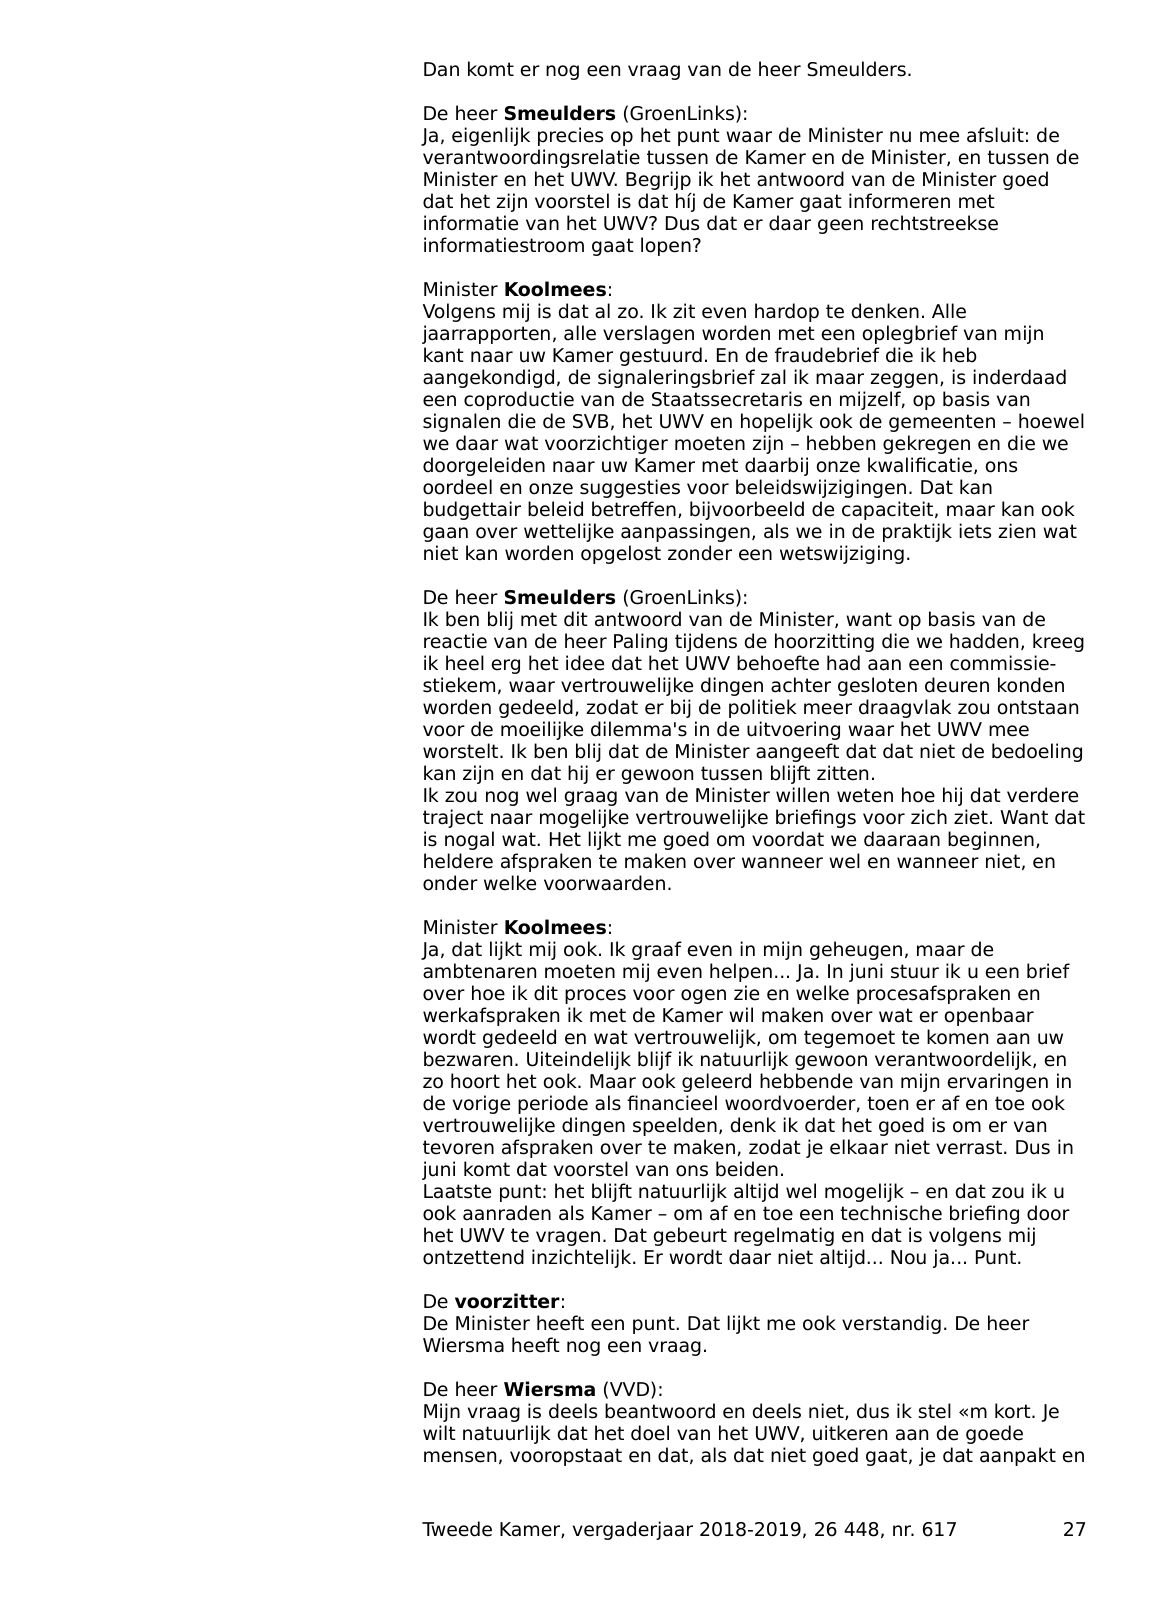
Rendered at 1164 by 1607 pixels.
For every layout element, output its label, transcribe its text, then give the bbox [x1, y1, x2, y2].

text Ja, dat lijkt mij ook. Ik graaf even in mijn geheugen, maar de ambtenaren moeten mij even helpen... Ja. In juni stuur ik u een brief over hoe ik dit proces voor ogen zie en welke procesafspraken en werkafspraken ik met de Kamer wil maken over wat er openbaar wordt gedeeld en wat vertrouwelijk, om tegemoet te komen aan uw bezwaren. Uiteindelijk blijf ik natuurlijk gewoon verantwoordelijk, en zo hoort het ook. Maar ook geleerd hebbende van mijn ervaringen in de vorige periode als financieel woordvoerder, toen er af en toe ook vertrouwelijke dingen speelden, denk ik dat het goed is om er van tevoren afspraken over te maken, zodat je elkaar niet verrast. Dus in juni komt dat voorstel van ons beiden. [422, 939, 1087, 1181]
text Ja, eigenlijk precies op het punt waar de Minister nu mee afsluit: de verantwoordingsrelatie tussen de Kamer en de Minister, en tussen de Minister en het UWV. Begrijp ik het antwoord van de Minister goed dat het zijn voorstel is dat híj de Kamer gaat informeren met informatie van het UWV? Dus dat er daar geen rechtstreekse informatiestroom gaat lopen? [422, 125, 1087, 257]
text Ik zou nog wel graag van de Minister willen weten hoe hij dat verdere traject naar mogelijke vertrouwelijke briefings voor zich ziet. Want dat is nogal wat. Het lijkt me goed om voordat we daaraan beginnen, heldere afspraken te maken over wanneer wel en wanneer niet, en onder welke voorwaarden. [422, 785, 1087, 895]
text Laatste punt: het blijft natuurlijk altijd wel mogelijk – en dat zou ik u ook aanraden als Kamer – om af en toe een technische briefing door het UWV te vragen. Dat gebeurt regelmatig en dat is volgens mij ontzettend inzichtelijk. Er wordt daar niet altijd... Nou ja... Punt. [422, 1181, 1087, 1269]
text Mijn vraag is deels beantwoord en deels niet, dus ik stel «m kort. Je wilt natuurlijk dat het doel van het UWV, uitkeren aan de goede mensen, vooropstaat en dat, als dat niet goed gaat, je dat aanpakt en [422, 1401, 1087, 1467]
text Minister Koolmees: [422, 917, 1087, 939]
text De heer Wiersma (VVD): [422, 1379, 1087, 1401]
text De heer Smeulders (GroenLinks): [422, 587, 1087, 609]
text Volgens mij is dat al zo. Ik zit even hardop te denken. Alle jaarrapporten, alle verslagen worden met een oplegbrief van mijn kant naar uw Kamer gestuurd. En de fraudebrief die ik heb aangekondigd, de signaleringsbrief zal ik maar zeggen, is inderdaad een coproductie van de Staatssecretaris en mijzelf, op basis van signalen die de SVB, het UWV en hopelijk ook de gemeenten – hoewel we daar wat voorzichtiger moeten zijn – hebben gekregen en die we doorgeleiden naar uw Kamer met daarbij onze kwalificatie, ons oordeel en onze suggesties voor beleidswijzigingen. Dat kan budgettair beleid betreffen, bijvoorbeeld de capaciteit, maar kan ook gaan over wettelijke aanpassingen, als we in de praktijk iets zien wat niet kan worden opgelost zonder een wetswijziging. [422, 301, 1087, 565]
text De heer Smeulders (GroenLinks): [422, 103, 1087, 125]
text De Minister heeft een punt. Dat lijkt me ook verstandig. De heer Wiersma heeft nog een vraag. [422, 1313, 1087, 1357]
text Minister Koolmees: [422, 279, 1087, 301]
text Dan komt er nog een vraag van de heer Smeulders. [422, 59, 1087, 81]
text Ik ben blij met dit antwoord van de Minister, want op basis van de reactie van de heer Paling tijdens de hoorzitting die we hadden, kreeg ik heel erg het idee dat het UWV behoefte had aan een commissie-stiekem, waar vertrouwelijke dingen achter gesloten deuren konden worden gedeeld, zodat er bij de politiek meer draagvlak zou ontstaan voor de moeilijke dilemma's in de uitvoering waar het UWV mee worstelt. Ik ben blij dat de Minister aangeeft dat dat niet de bedoeling kan zijn en dat hij er gewoon tussen blijft zitten. [422, 609, 1087, 785]
text De voorzitter: [422, 1291, 1087, 1313]
